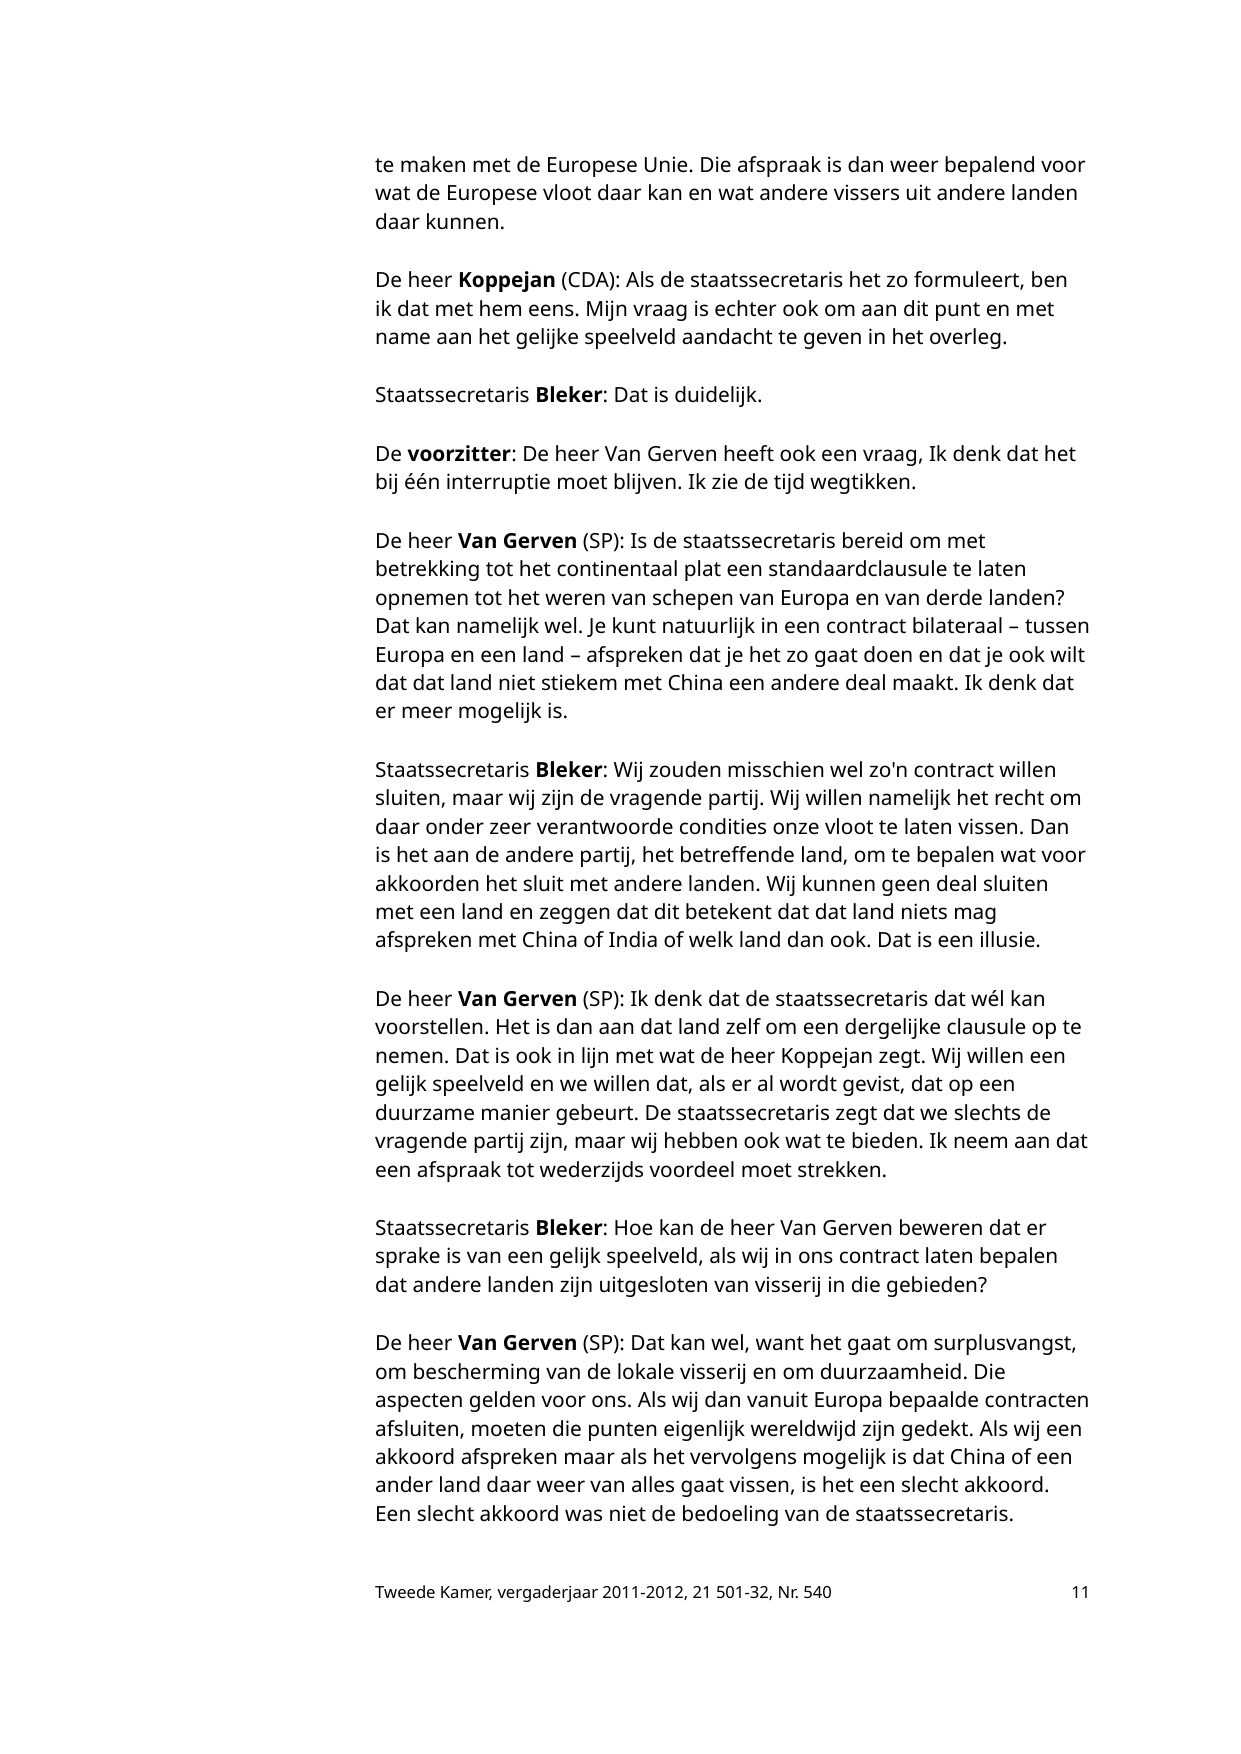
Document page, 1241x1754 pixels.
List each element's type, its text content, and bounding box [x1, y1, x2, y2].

text De heer Van Gerven (SP): Ik denk dat de staatssecretaris dat wél kan voorstellen. Het is dan aan dat land zelf om een dergelijke clausule op te nemen. Dat is ook in lijn met wat de heer Koppejan zegt. Wij willen een gelijk speelveld en we willen dat, als er al wordt gevist, dat op een duurzame manier gebeurt. De staatssecretaris zegt dat we slechts de vragende partij zijn, maar wij hebben ook wat te bieden. Ik neem aan dat een afspraak tot wederzijds voordeel moet strekken. [375, 984, 1090, 1183]
text Staatssecretaris Bleker: Wij zouden misschien wel zo'n contract willen sluiten, maar wij zijn de vragende partij. Wij willen namelijk het recht om daar onder zeer verantwoorde condities onze vloot te laten vissen. Dan is het aan de andere partij, het betreffende land, om te bepalen wat voor akkoorden het sluit met andere landen. Wij kunnen geen deal sluiten met een land en zeggen dat dit betekent dat dat land niets mag afspreken met China of India of welk land dan ook. Dat is een illusie. [375, 755, 1090, 954]
text De heer Van Gerven (SP): Dat kan wel, want het gaat om surplusvangst, om bescherming van de lokale visserij en om duurzaamheid. Die aspecten gelden voor ons. Als wij dan vanuit Europa bepaalde contracten afsluiten, moeten die punten eigenlijk wereldwijd zijn gedekt. Als wij een akkoord afspreken maar als het vervolgens mogelijk is dat China of een ander land daar weer van alles gaat vissen, is het een slecht akkoord. Een slecht akkoord was niet de bedoeling van de staatssecretaris. [375, 1328, 1090, 1527]
text te maken met de Europese Unie. Die afspraak is dan weer bepalend voor wat de Europese vloot daar kan en wat andere vissers uit andere landen daar kunnen. [375, 150, 1090, 235]
text De heer Koppejan (CDA): Als de staatssecretaris het zo formuleert, ben ik dat met hem eens. Mijn vraag is echter ook om aan dit punt en met name aan het gelijke speelveld aandacht te geven in het overleg. [375, 265, 1090, 351]
text De voorzitter: De heer Van Gerven heeft ook een vraag, Ik denk dat het bij één interruptie moet blijven. Ik zie de tijd wegtikken. [375, 439, 1090, 496]
text Staatssecretaris Bleker: Hoe kan de heer Van Gerven beweren dat er sprake is van een gelijk speelveld, als wij in ons contract laten bepalen dat andere landen zijn uitgesloten van visserij in die gebieden? [375, 1213, 1090, 1298]
text De heer Van Gerven (SP): Is de staatssecretaris bereid om met betrekking tot het continentaal plat een standaardclausule te laten opnemen tot het weren van schepen van Europa en van derde landen? Dat kan namelijk wel. Je kunt natuurlijk in een contract bilateraal – tussen Europa en een land – afspreken dat je het zo gaat doen en dat je ook wilt dat dat land niet stiekem met China een andere deal maakt. Ik denk dat er meer mogelijk is. [375, 526, 1090, 725]
text Staatssecretaris Bleker: Dat is duidelijk. [375, 381, 1090, 409]
